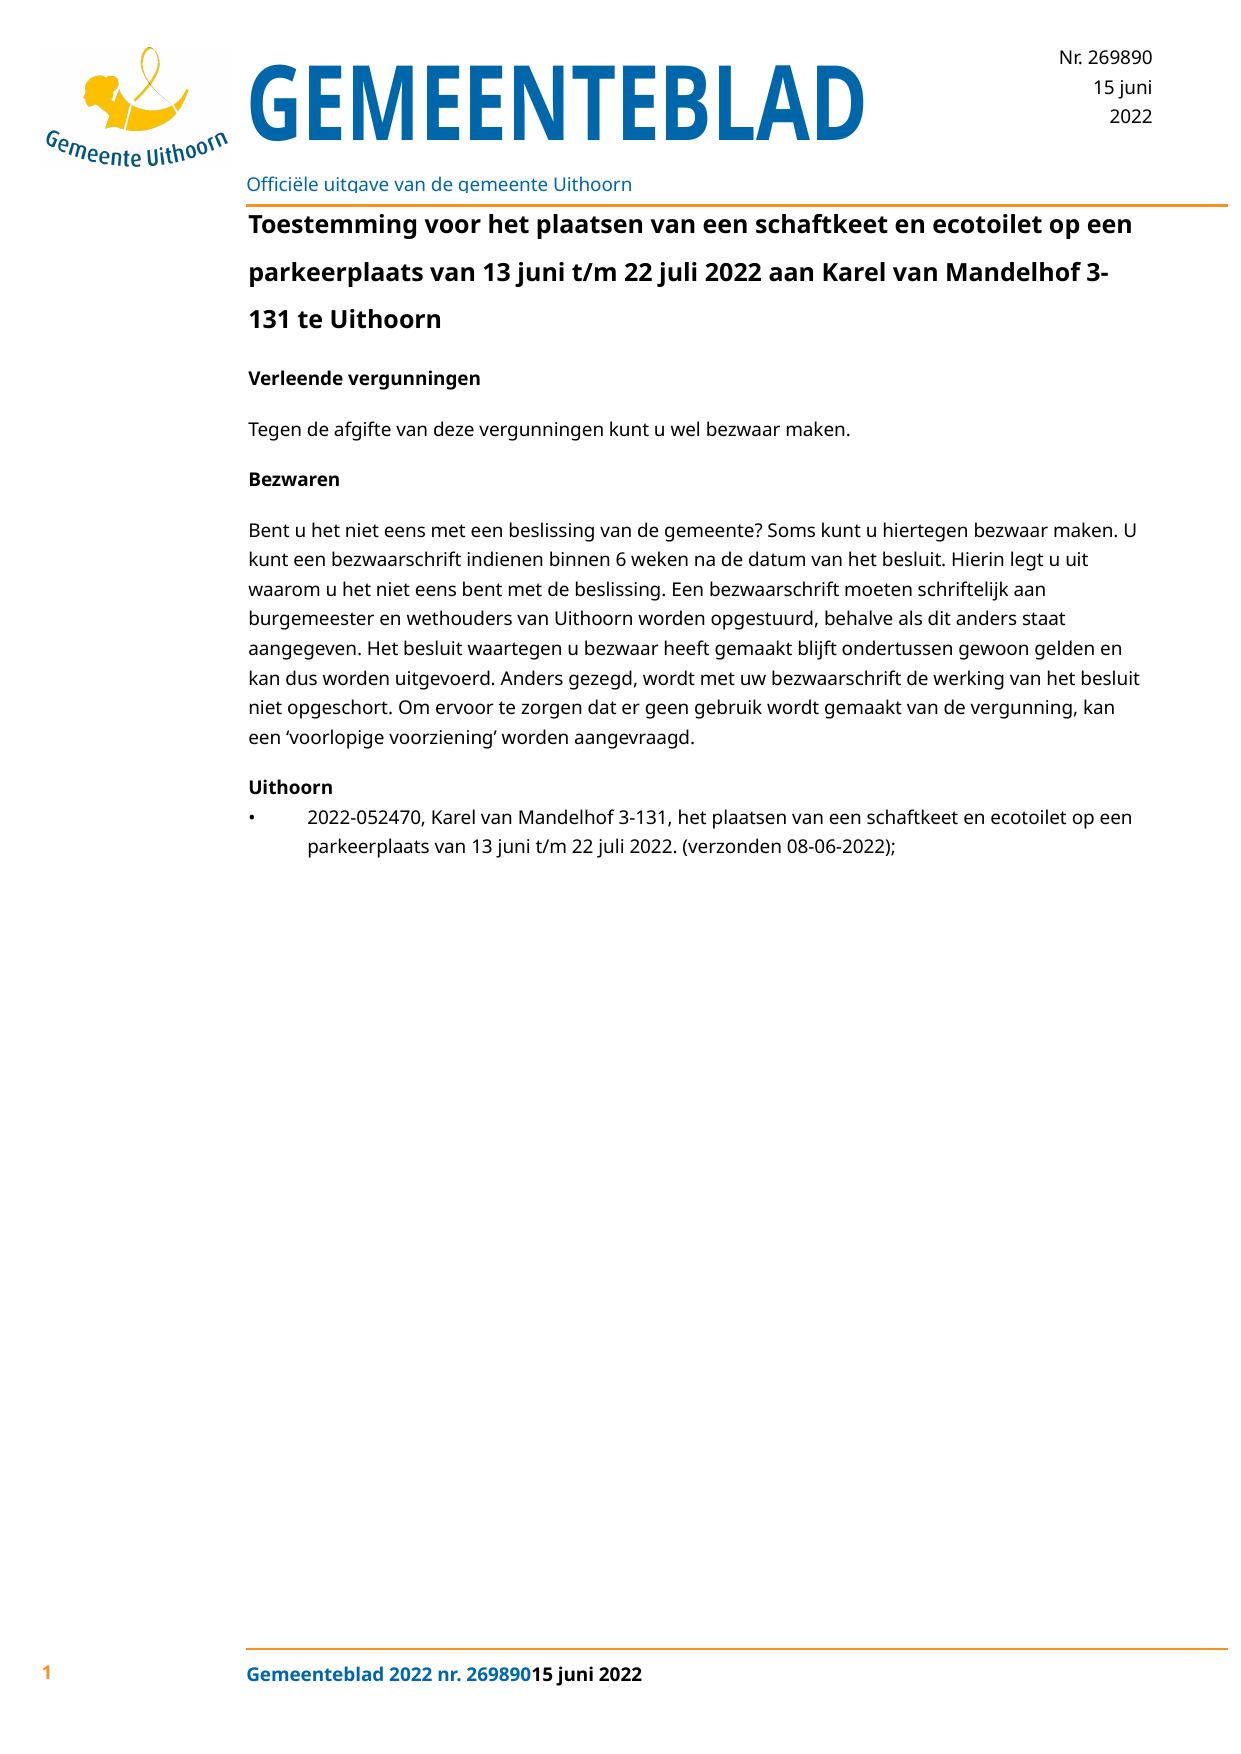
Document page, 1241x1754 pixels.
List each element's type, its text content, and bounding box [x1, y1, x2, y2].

text Tegen de afgifte van deze vergunningen kunt u wel bezwaar maken. [248, 416, 1152, 442]
picture [41, 47, 231, 172]
text Verleende vergunningen [248, 366, 1152, 391]
list 2022-052470, Karel van Mandelhof 3-131, het plaatsen van een schaftkeet en ecotoilet op een parkeerplaats van 13 juni t/m 22 juli 2022. (verzonden 08-06-2022); [248, 804, 1152, 859]
text Uithoorn [248, 774, 1152, 800]
text Toestemming voor het plaatsen van een schaftkeet en ecotoilet op een parkeerplaats van 13 juni t/m 22 juli 2022 aan Karel van Mandelhof 3-131 te Uithoorn [248, 207, 1152, 336]
text Bezwaren [248, 466, 1152, 492]
text Bent u het niet eens met een beslissing van de gemeente? Soms kunt u hiertegen bezwaar maken. U kunt een bezwaarschrift indienen binnen 6 weken na de datum van het besluit. Hierin legt u uit waarom u het niet eens bent met de beslissing. Een bezwaarschrift moeten schriftelijk aan burgemeester en wethouders van Uithoorn worden opgestuurd, behalve als dit anders staat aangegeven. Het besluit waartegen u bezwaar heeft gemaakt blijft ondertussen gewoon gelden en kan dus worden uitgevoerd. Anders gezegd, wordt met uw bezwaarschrift de werking van het besluit niet opgeschort. Om ervoor te zorgen dat er geen gebruik wordt gemaakt van de vergunning, kan een ‘voorlopige voorziening’ worden aangevraagd. [248, 517, 1152, 749]
